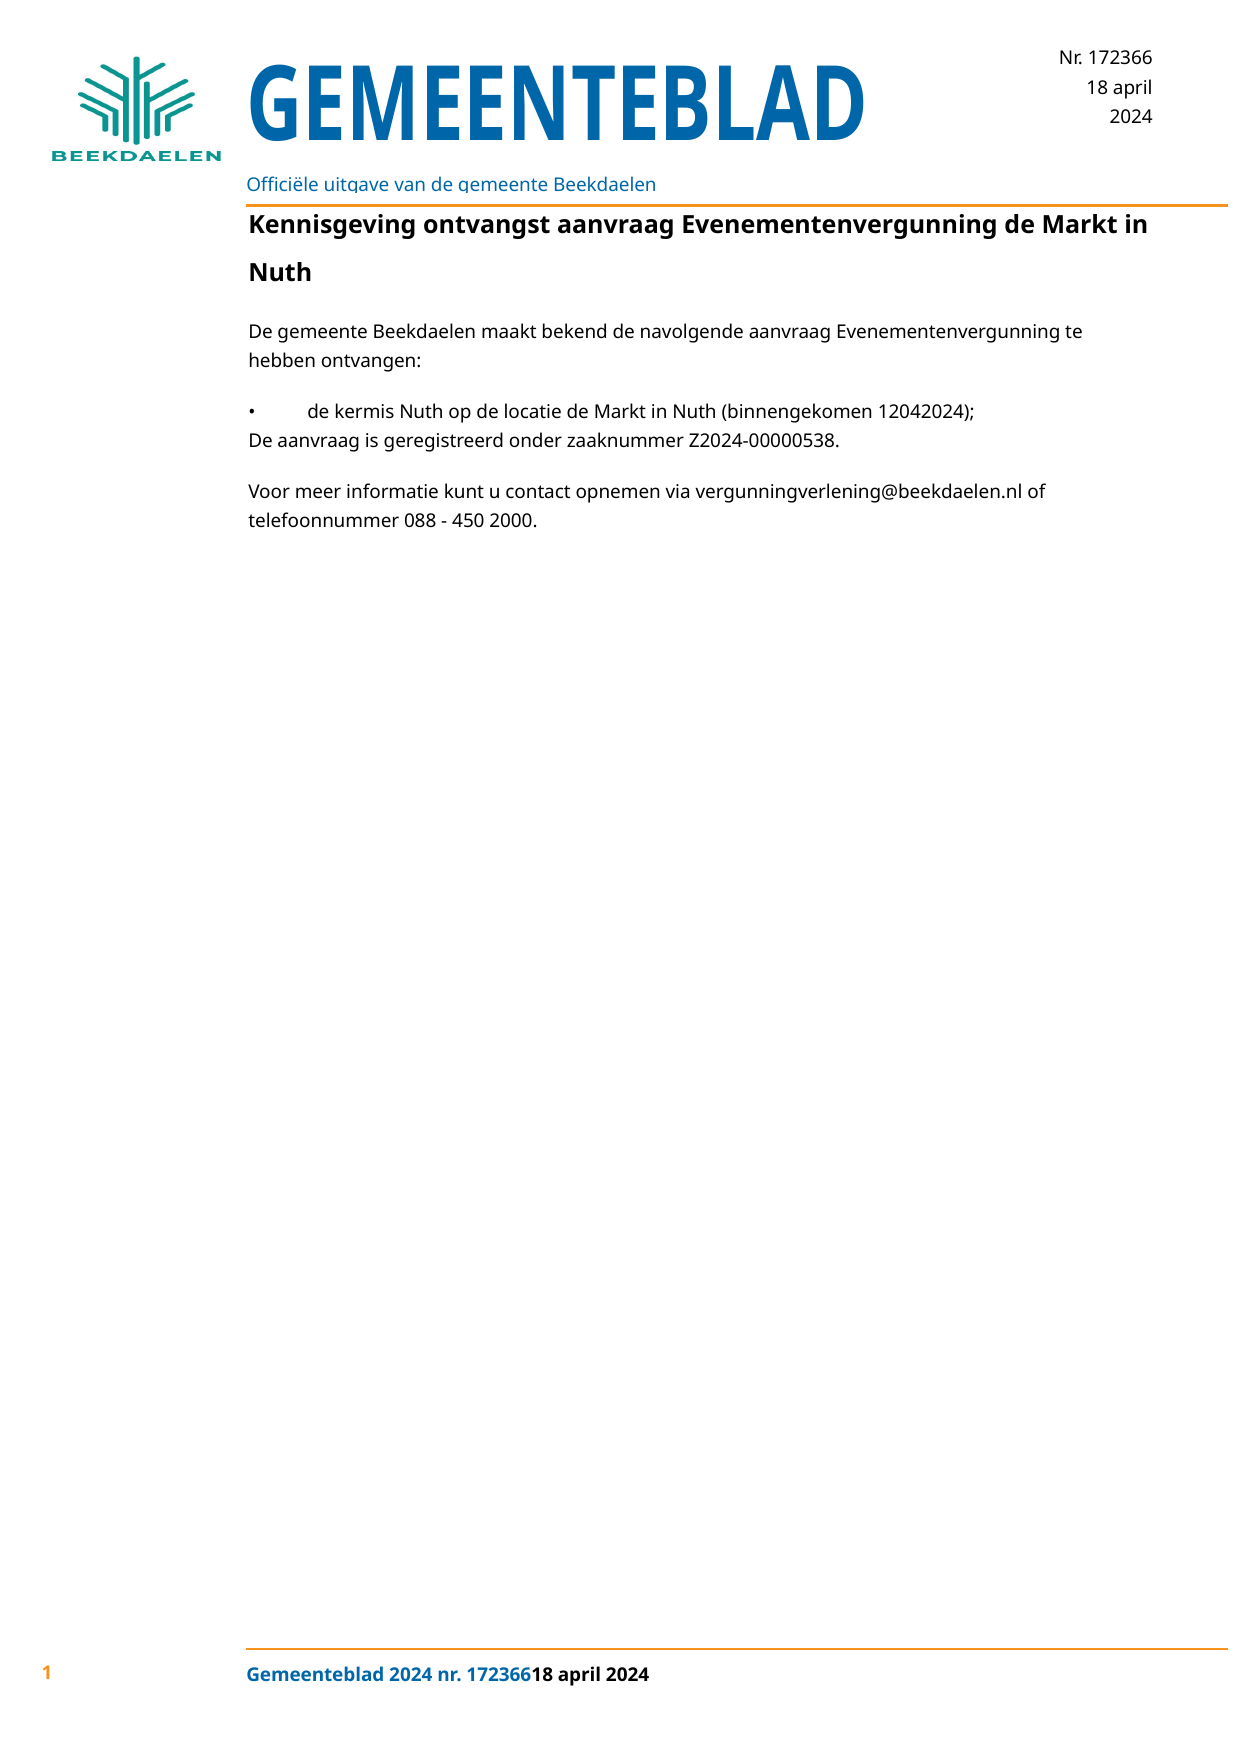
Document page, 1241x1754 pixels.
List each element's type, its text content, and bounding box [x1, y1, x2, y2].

text De gemeente Beekdaelen maakt bekend de navolgende aanvraag Evenementenvergunning te hebben ontvangen: [248, 318, 1152, 373]
text Voor meer informatie kunt u contact opnemen via vergunningverlening@beekdaelen.nl of telefoonnummer 088 - 450 2000. [248, 478, 1152, 533]
text Kennisgeving ontvangst aanvraag Evenementenvergunning de Markt in Nuth [248, 207, 1152, 288]
text De aanvraag is geregistreerd onder zaaknummer Z2024-00000538. [248, 427, 1152, 453]
picture [41, 47, 231, 172]
list de kermis Nuth op de locatie de Markt in Nuth (binnengekomen 12042024); [248, 398, 1152, 424]
